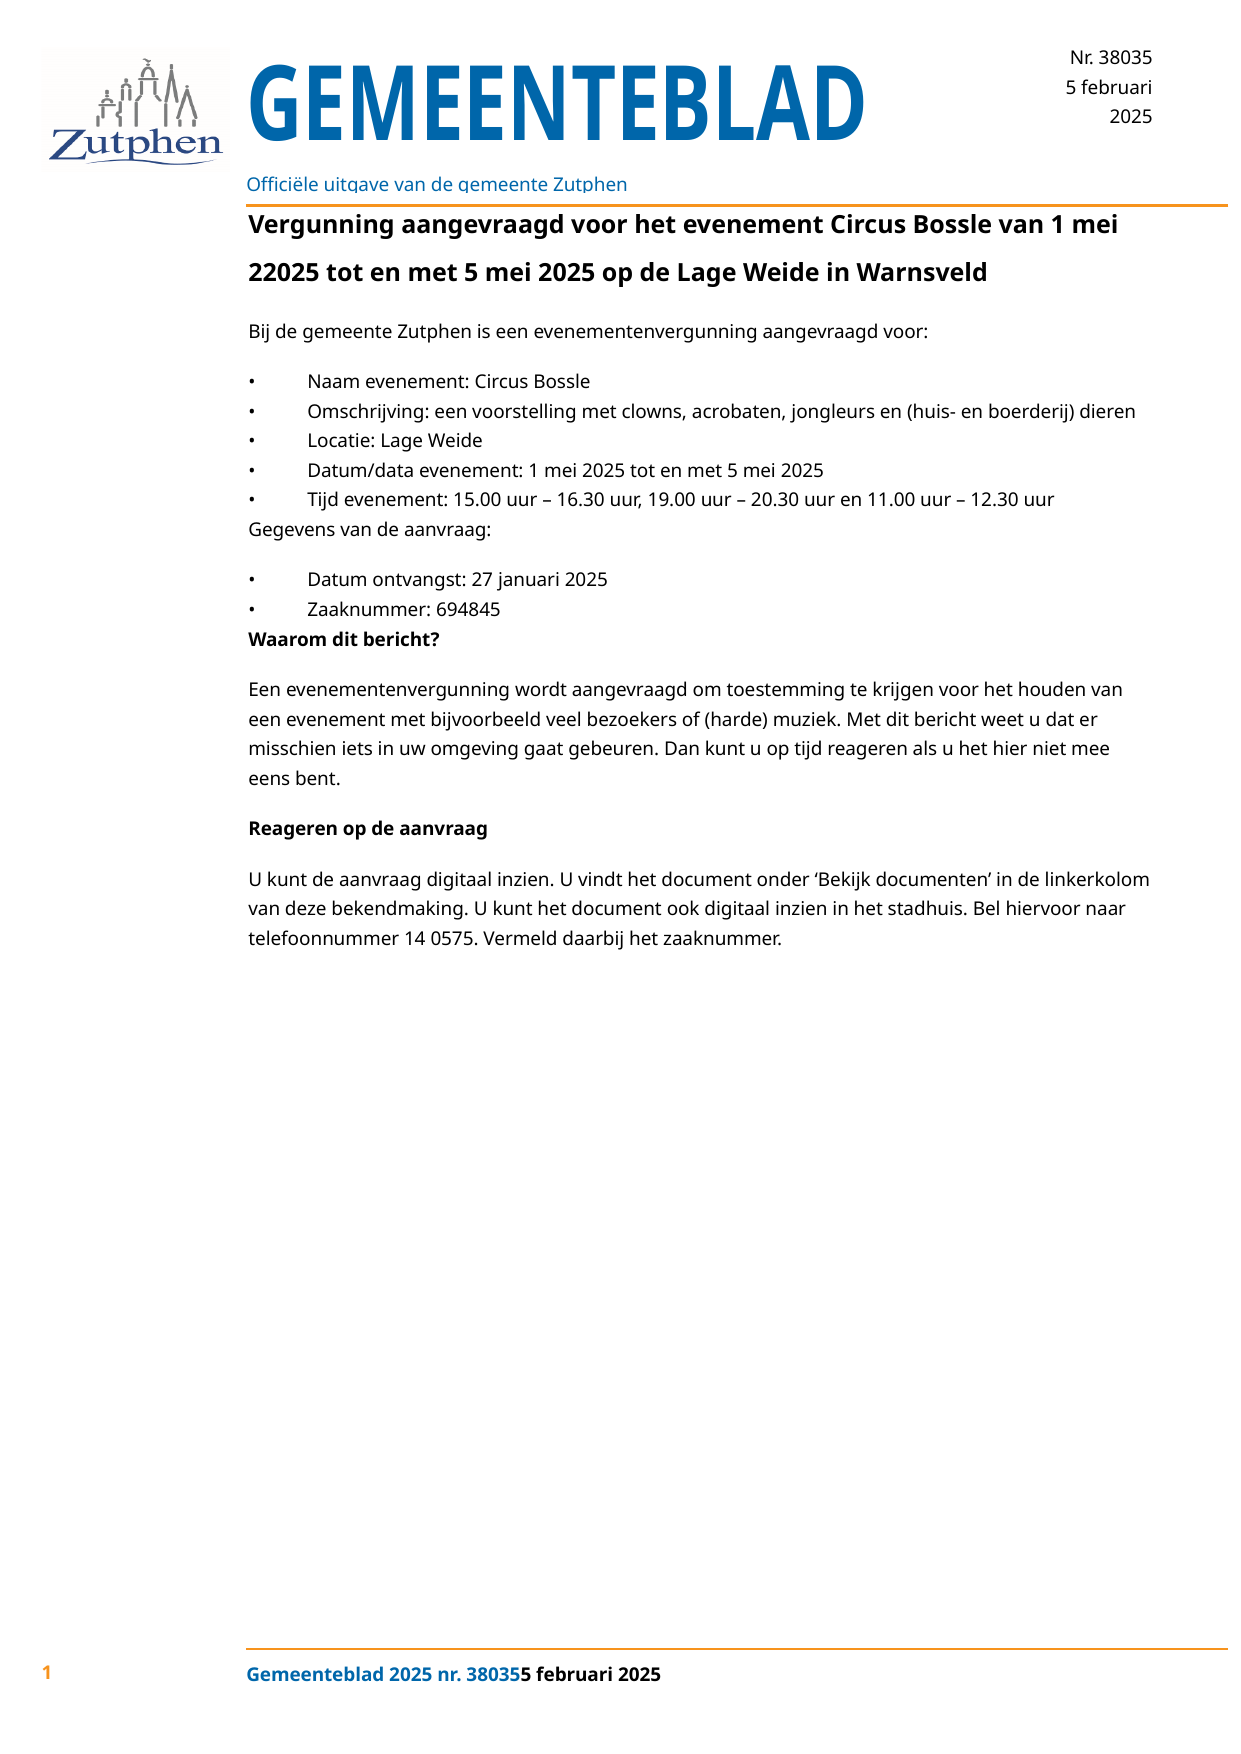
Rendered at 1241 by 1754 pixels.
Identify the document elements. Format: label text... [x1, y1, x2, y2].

text U kunt de aanvraag digitaal inzien. U vindt het document onder ‘Bekijk documenten’ in de linkerkolom van deze bekendmaking. U kunt het document ook digitaal inzien in het stadhuis. Bel hiervoor naar telefoonnummer 14 0575. Vermeld daarbij het zaaknummer. [248, 866, 1152, 951]
picture [41, 47, 231, 172]
list Datum/data evenement: 1 mei 2025 tot en met 5 mei 2025 [248, 457, 1152, 483]
text Bij de gemeente Zutphen is een evenementenvergunning aangevraagd voor: [248, 318, 1152, 344]
list Locatie: Lage Weide [248, 427, 1152, 453]
list Tijd evenement: 15.00 uur – 16.30 uur, 19.00 uur – 20.30 uur en 11.00 uur – 12.30 uur [248, 487, 1152, 512]
list Zaaknummer: 694845 [248, 596, 1152, 622]
text Waarom dit bericht? [248, 626, 1152, 652]
text Gegevens van de aanvraag: [248, 516, 1152, 542]
list Omschrijving: een voorstelling met clowns, acrobaten, jongleurs en (huis- en boerderij) dieren [248, 398, 1152, 424]
text Reageren op de aanvraag [248, 815, 1152, 841]
text Een evenementenvergunning wordt aangevraagd om toestemming te krijgen voor het houden van een evenement met bijvoorbeeld veel bezoekers of (harde) muziek. Met dit bericht weet u dat er misschien iets in uw omgeving gaat gebeuren. Dan kunt u op tijd reageren als u het hier niet mee eens bent. [248, 676, 1152, 791]
text Vergunning aangevraagd voor het evenement Circus Bossle van 1 mei 22025 tot en met 5 mei 2025 op de Lage Weide in Warnsveld [248, 207, 1152, 288]
list Datum ontvangst: 27 januari 2025 [248, 567, 1152, 592]
list Naam evenement: Circus Bossle [248, 368, 1152, 394]
